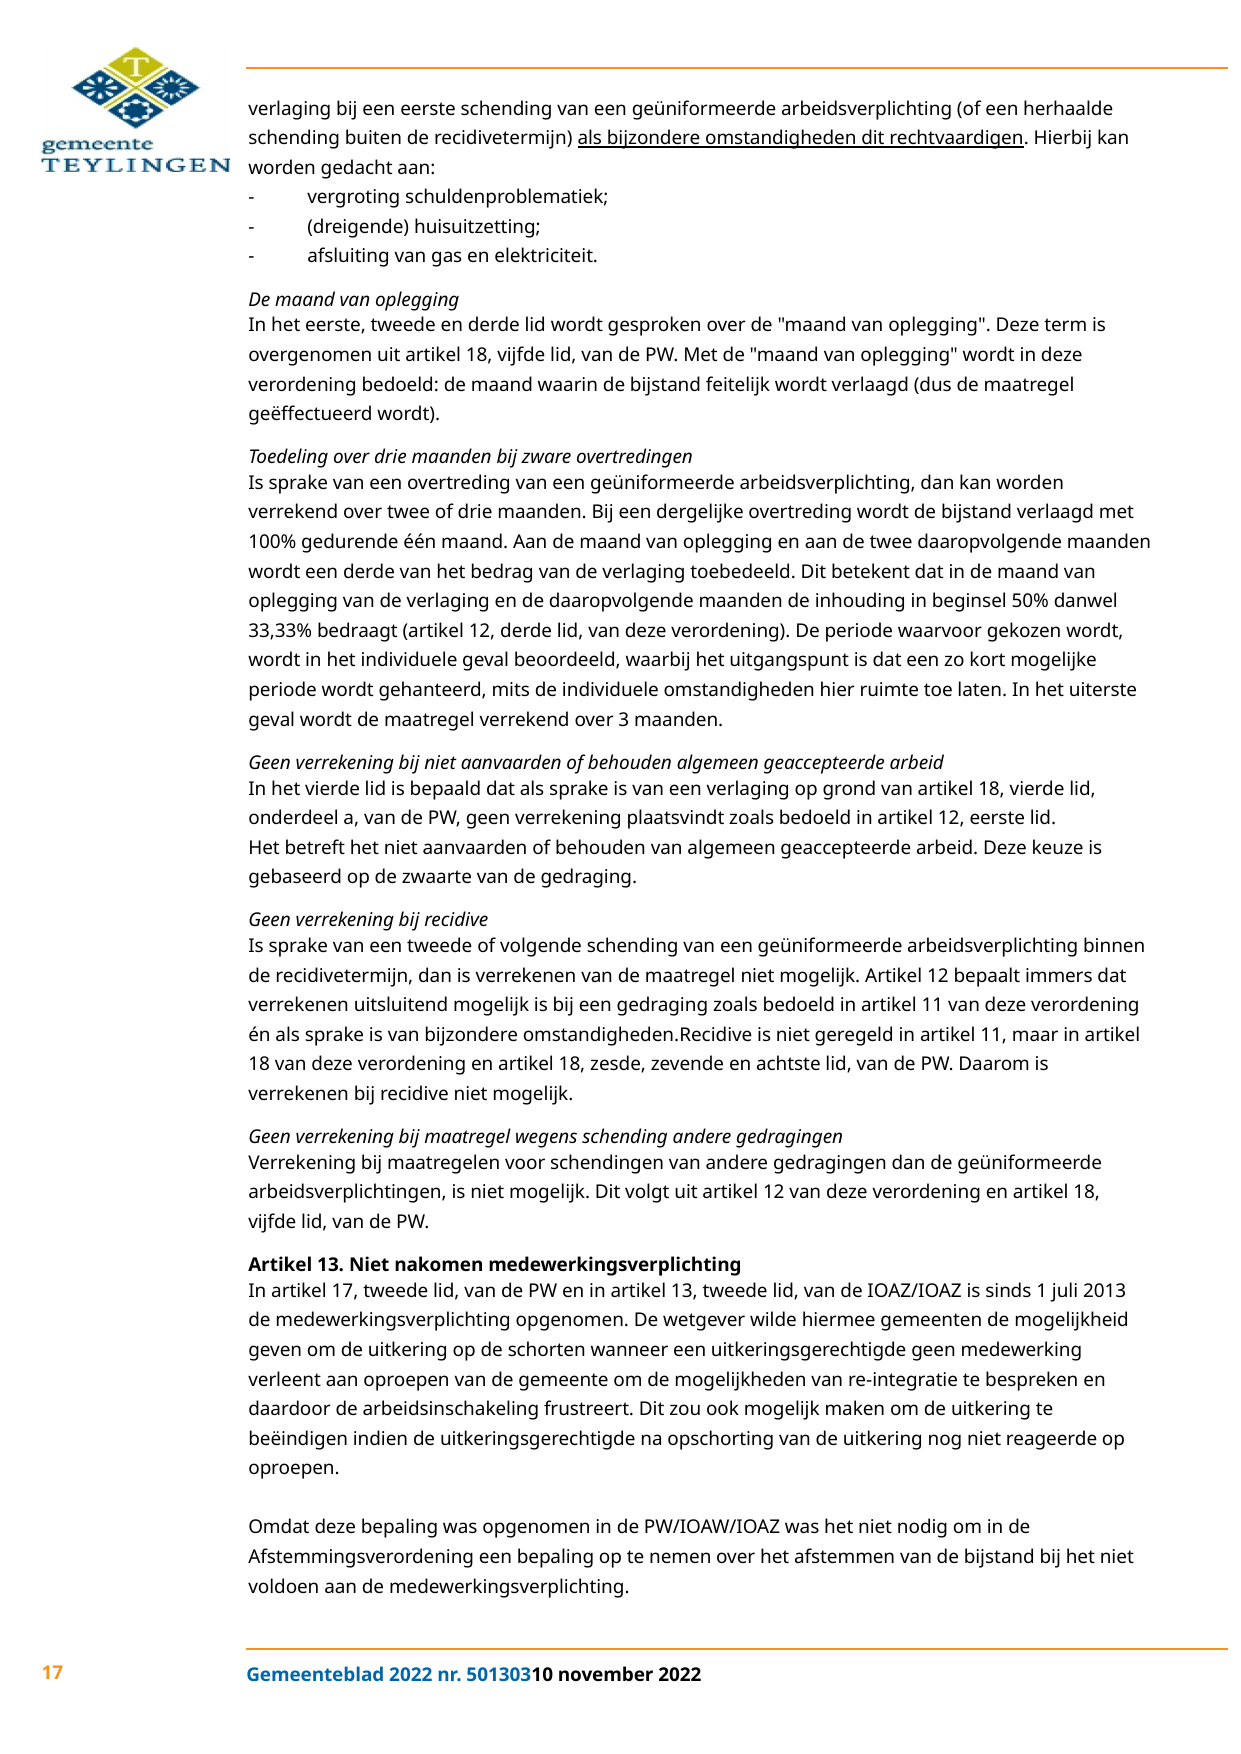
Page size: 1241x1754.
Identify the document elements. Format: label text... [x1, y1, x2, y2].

list vergroting schuldenproblematiek; [248, 183, 1152, 209]
list afsluiting van gas en elektriciteit. [248, 243, 1152, 268]
text In het vierde lid is bepaald dat als sprake is van een verlaging op grond van artikel 18, vierde lid, onderdeel a, van de PW, geen verrekening plaatsvindt zoals bedoeld in artikel 12, eerste lid. [248, 775, 1152, 830]
text Is sprake van een tweede of volgende schending van een geüniformeerde arbeidsverplichting binnen de recidivetermijn, dan is verrekenen van de maatregel niet mogelijk. Artikel 12 bepaalt immers dat verrekenen uitsluitend mogelijk is bij een gedraging zoals bedoeld in artikel 11 van deze verordening én als sprake is van bijzondere omstandigheden.Recidive is niet geregeld in artikel 11, maar in artikel 18 van deze verordening en artikel 18, zesde, zevende en achtste lid, van de PW. Daarom is verrekenen bij recidive niet mogelijk. [248, 932, 1152, 1106]
text Omdat deze bepaling was opgenomen in de PW/IOAW/IOAZ was het niet nodig om in de Afstemmingsverordening een bepaling op te nemen over het afstemmen van de bijstand bij het niet voldoen aan de medewerkingsverplichting. [248, 1514, 1152, 1599]
text Geen verrekening bij recidive [248, 907, 1152, 932]
text In artikel 17, tweede lid, van de PW en in artikel 13, tweede lid, van de IOAZ/IOAZ is sinds 1 juli 2013 de medewerkingsverplichting opgenomen. De wetgever wilde hiermee gemeenten de mogelijkheid geven om de uitkering op de schorten wanneer een uitkeringsgerechtigde geen medewerking verleent aan oproepen van de gemeente om de mogelijkheden van re-integratie te bespreken en daardoor de arbeidsinschakeling frustreert. Dit zou ook mogelijk maken om de uitkering te beëindigen indien de uitkeringsgerechtigde na opschorting van de uitkering nog niet reageerde op oproepen. [248, 1277, 1152, 1480]
list (dreigende) huisuitzetting; [248, 213, 1152, 239]
text Geen verrekening bij niet aanvaarden of behouden algemeen geaccepteerde arbeid [248, 749, 1152, 775]
picture [41, 47, 231, 172]
text Geen verrekening bij maatregel wegens schending andere gedragingen [248, 1123, 1152, 1149]
text Het betreft het niet aanvaarden of behouden van algemeen geaccepteerde arbeid. Deze keuze is gebaseerd op de zwaarte van de gedraging. [248, 834, 1152, 889]
text Artikel 13. Niet nakomen medewerkingsverplichting [248, 1251, 1152, 1277]
text Is sprake van een overtreding van een geüniformeerde arbeidsverplichting, dan kan worden verrekend over twee of drie maanden. Bij een dergelijke overtreding wordt de bijstand verlaagd met 100% gedurende één maand. Aan de maand van oplegging en aan de twee daaropvolgende maanden wordt een derde van het bedrag van de verlaging toebedeeld. Dit betekent dat in de maand van oplegging van de verlaging en de daaropvolgende maanden de inhouding in beginsel 50% danwel 33,33% bedraagt (artikel 12, derde lid, van deze verordening). De periode waarvoor gekozen wordt, wordt in het individuele geval beoordeeld, waarbij het uitgangspunt is dat een zo kort mogelijke periode wordt gehanteerd, mits de individuele omstandigheden hier ruimte toe laten. In het uiterste geval wordt de maatregel verrekend over 3 maanden. [248, 469, 1152, 732]
text verlaging bij een eerste schending van een geüniformeerde arbeidsverplichting (of een herhaalde schending buiten de recidivetermijn) als bijzondere omstandigheden dit rechtvaardigen. Hierbij kan worden gedacht aan: [248, 95, 1152, 180]
text Toedeling over drie maanden bij zware overtredingen [248, 443, 1152, 469]
text De maand van oplegging [248, 286, 1152, 312]
text Verrekening bij maatregelen voor schendingen van andere gedragingen dan de geüniformeerde arbeidsverplichtingen, is niet mogelijk. Dit volgt uit artikel 12 van deze verordening en artikel 18, vijfde lid, van de PW. [248, 1149, 1152, 1234]
text In het eerste, tweede en derde lid wordt gesproken over de "maand van oplegging". Deze term is overgenomen uit artikel 18, vijfde lid, van de PW. Met de "maand van oplegging" wordt in deze verordening bedoeld: de maand waarin de bijstand feitelijk wordt verlaagd (dus de maatregel geëffectueerd wordt). [248, 312, 1152, 426]
